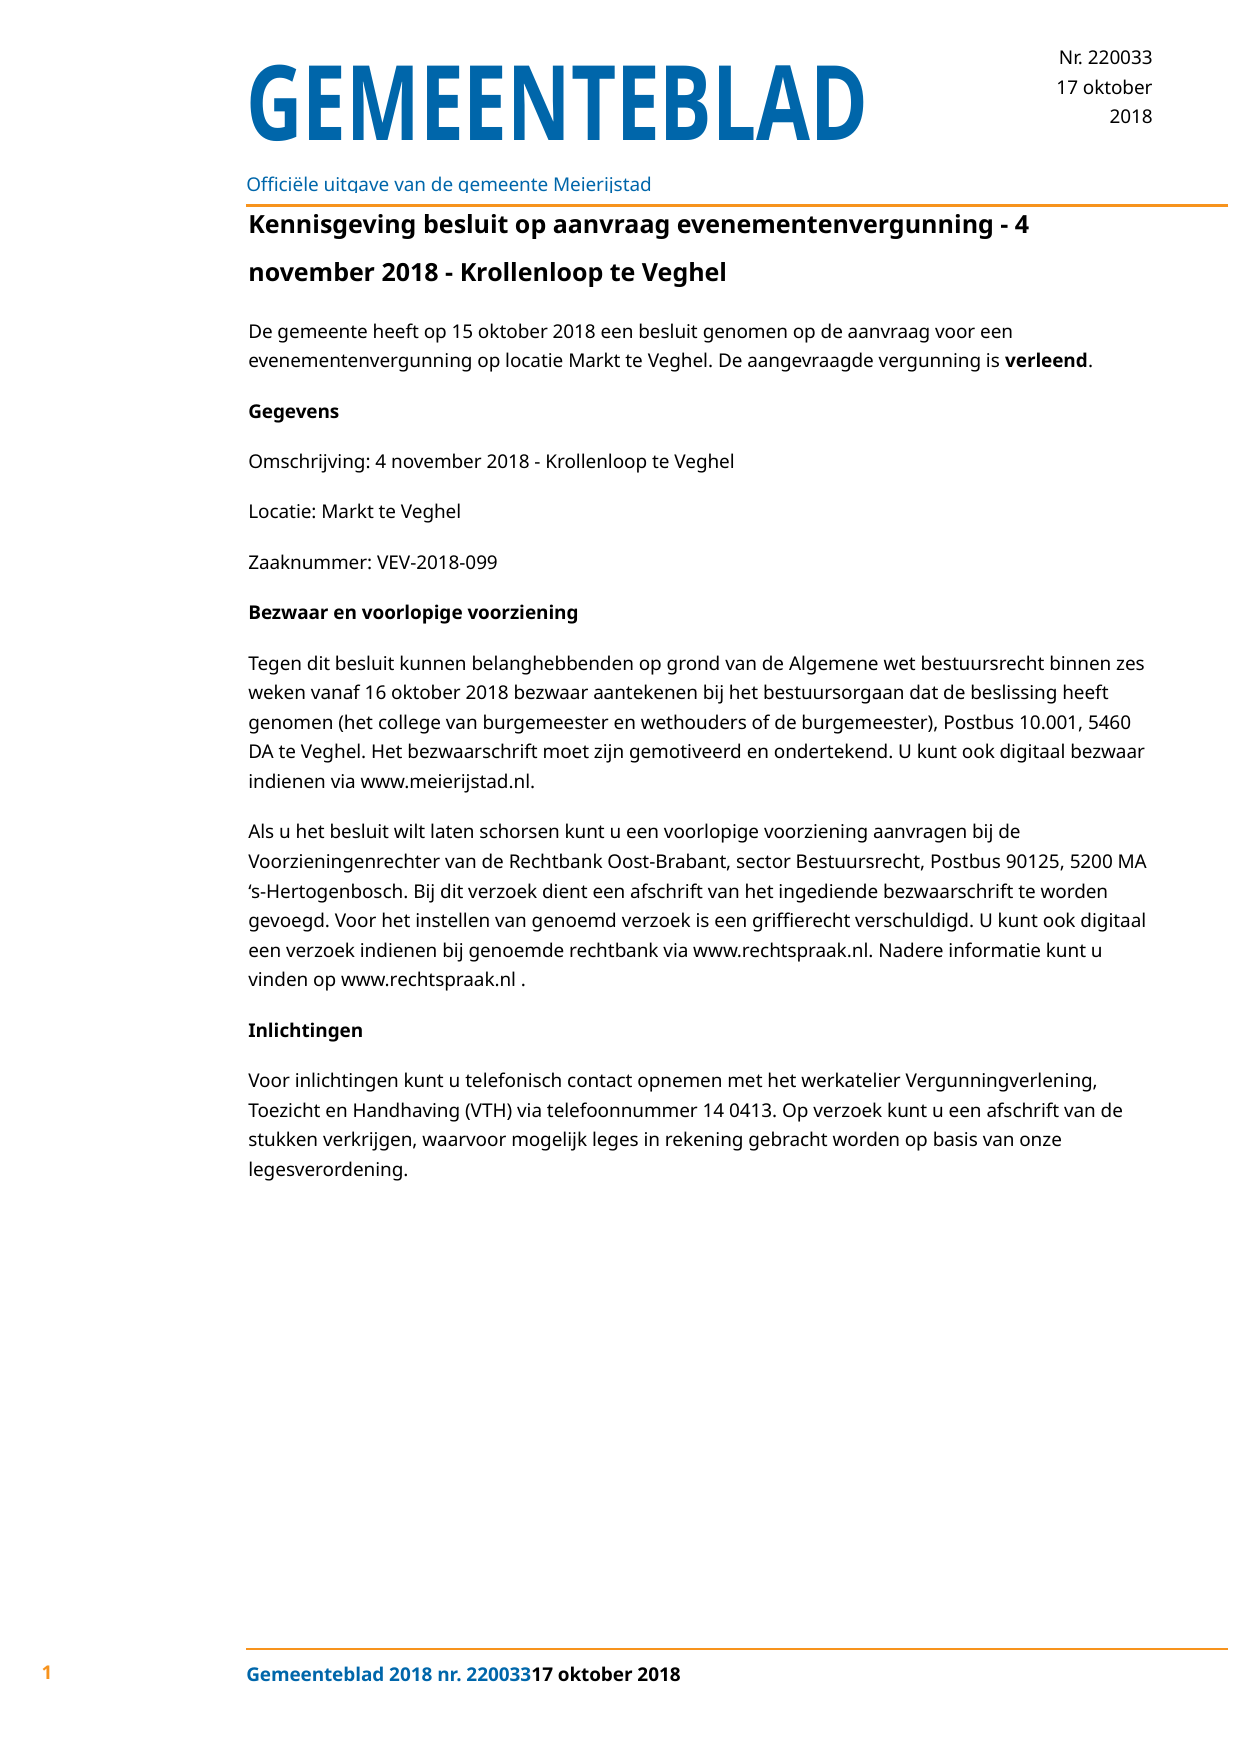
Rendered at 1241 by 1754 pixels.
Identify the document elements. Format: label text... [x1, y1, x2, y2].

picture [41, 47, 231, 172]
text Voor inlichtingen kunt u telefonisch contact opnemen met het werkatelier Vergunningverlening, Toezicht en Handhaving (VTH) via telefoonnummer 14 0413. Op verzoek kunt u een afschrift van de stukken verkrijgen, waarvoor mogelijk leges in rekening gebracht worden op basis van onze legesverordening. [248, 1067, 1152, 1182]
text Zaaknummer: VEV-2018-099 [248, 549, 1152, 575]
text Bezwaar en voorlopige voorziening [248, 599, 1152, 625]
text Locatie: Markt te Veghel [248, 499, 1152, 524]
text De gemeente heeft op 15 oktober 2018 een besluit genomen op de aanvraag voor een evenementenvergunning op locatie Markt te Veghel. De aangevraagde vergunning is verleend. [248, 318, 1152, 373]
text Als u het besluit wilt laten schorsen kunt u een voorlopige voorziening aanvragen bij de Voorzieningenrechter van de Rechtbank Oost-Brabant, sector Bestuursrecht, Postbus 90125, 5200 MA ‘s-Hertogenbosch. Bij dit verzoek dient een afschrift van het ingediende bezwaarschrift te worden gevoegd. Voor het instellen van genoemd verzoek is een griffierecht verschuldigd. U kunt ook digitaal een verzoek indienen bij genoemde rechtbank via www.rechtspraak.nl. Nadere informatie kunt u vinden op www.rechtspraak.nl . [248, 819, 1152, 992]
text Kennisgeving besluit op aanvraag evenementenvergunning - 4 november 2018 - Krollenloop te Veghel [248, 207, 1152, 288]
text Tegen dit besluit kunnen belanghebbenden op grond van de Algemene wet bestuursrecht binnen zes weken vanaf 16 oktober 2018 bezwaar aantekenen bij het bestuursorgaan dat de beslissing heeft genomen (het college van burgemeester en wethouders of de burgemeester), Postbus 10.001, 5460 DA te Veghel. Het bezwaarschrift moet zijn gemotiveerd en ondertekend. U kunt ook digitaal bezwaar indienen via www.meierijstad.nl. [248, 650, 1152, 794]
text Inlichtingen [248, 1017, 1152, 1043]
text Omschrijving: 4 november 2018 - Krollenloop te Veghel [248, 448, 1152, 474]
text Gegevens [248, 398, 1152, 424]
